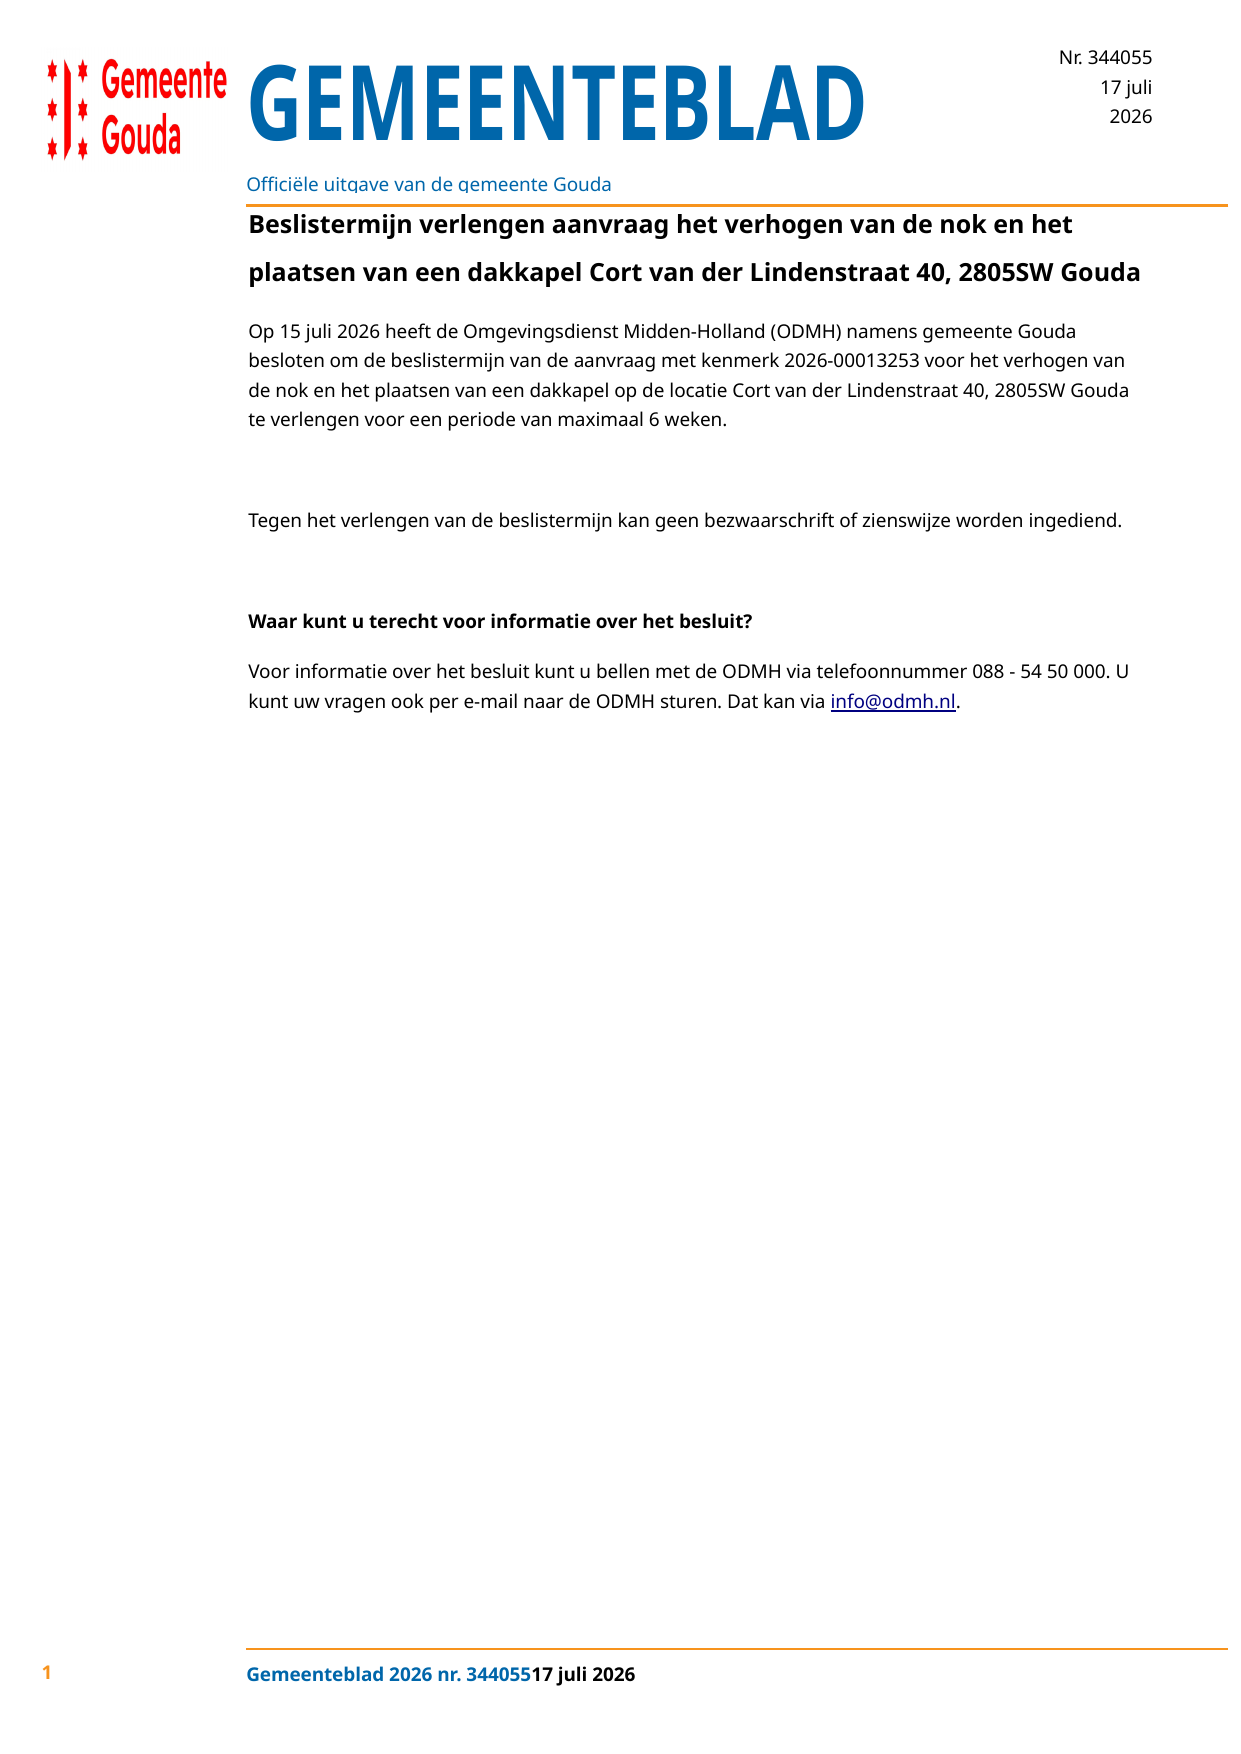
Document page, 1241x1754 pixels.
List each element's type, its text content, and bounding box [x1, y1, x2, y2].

picture [41, 47, 231, 172]
text Op 15 juli 2026 heeft de Omgevingsdienst Midden-Holland (ODMH) namens gemeente Gouda besloten om de beslistermijn van de aanvraag met kenmerk 2026-00013253 voor het verhogen van de nok en het plaatsen van een dakkapel op de locatie Cort van der Lindenstraat 40, 2805SW Gouda te verlengen voor een periode van maximaal 6 weken. [248, 318, 1152, 432]
text Beslistermijn verlengen aanvraag het verhogen van de nok en het plaatsen van een dakkapel Cort van der Lindenstraat 40, 2805SW Gouda [248, 207, 1152, 288]
text Voor informatie over het besluit kunt u bellen met de ODMH via telefoonnummer 088 - 54 50 000. U kunt uw vragen ook per e-mail naar de ODMH sturen. Dat kan via info@odmh.nl. [248, 659, 1152, 714]
text Waar kunt u terecht voor informatie over het besluit? [248, 608, 1152, 634]
text Tegen het verlengen van de beslistermijn kan geen bezwaarschrift of zienswijze worden ingediend. [248, 507, 1152, 533]
